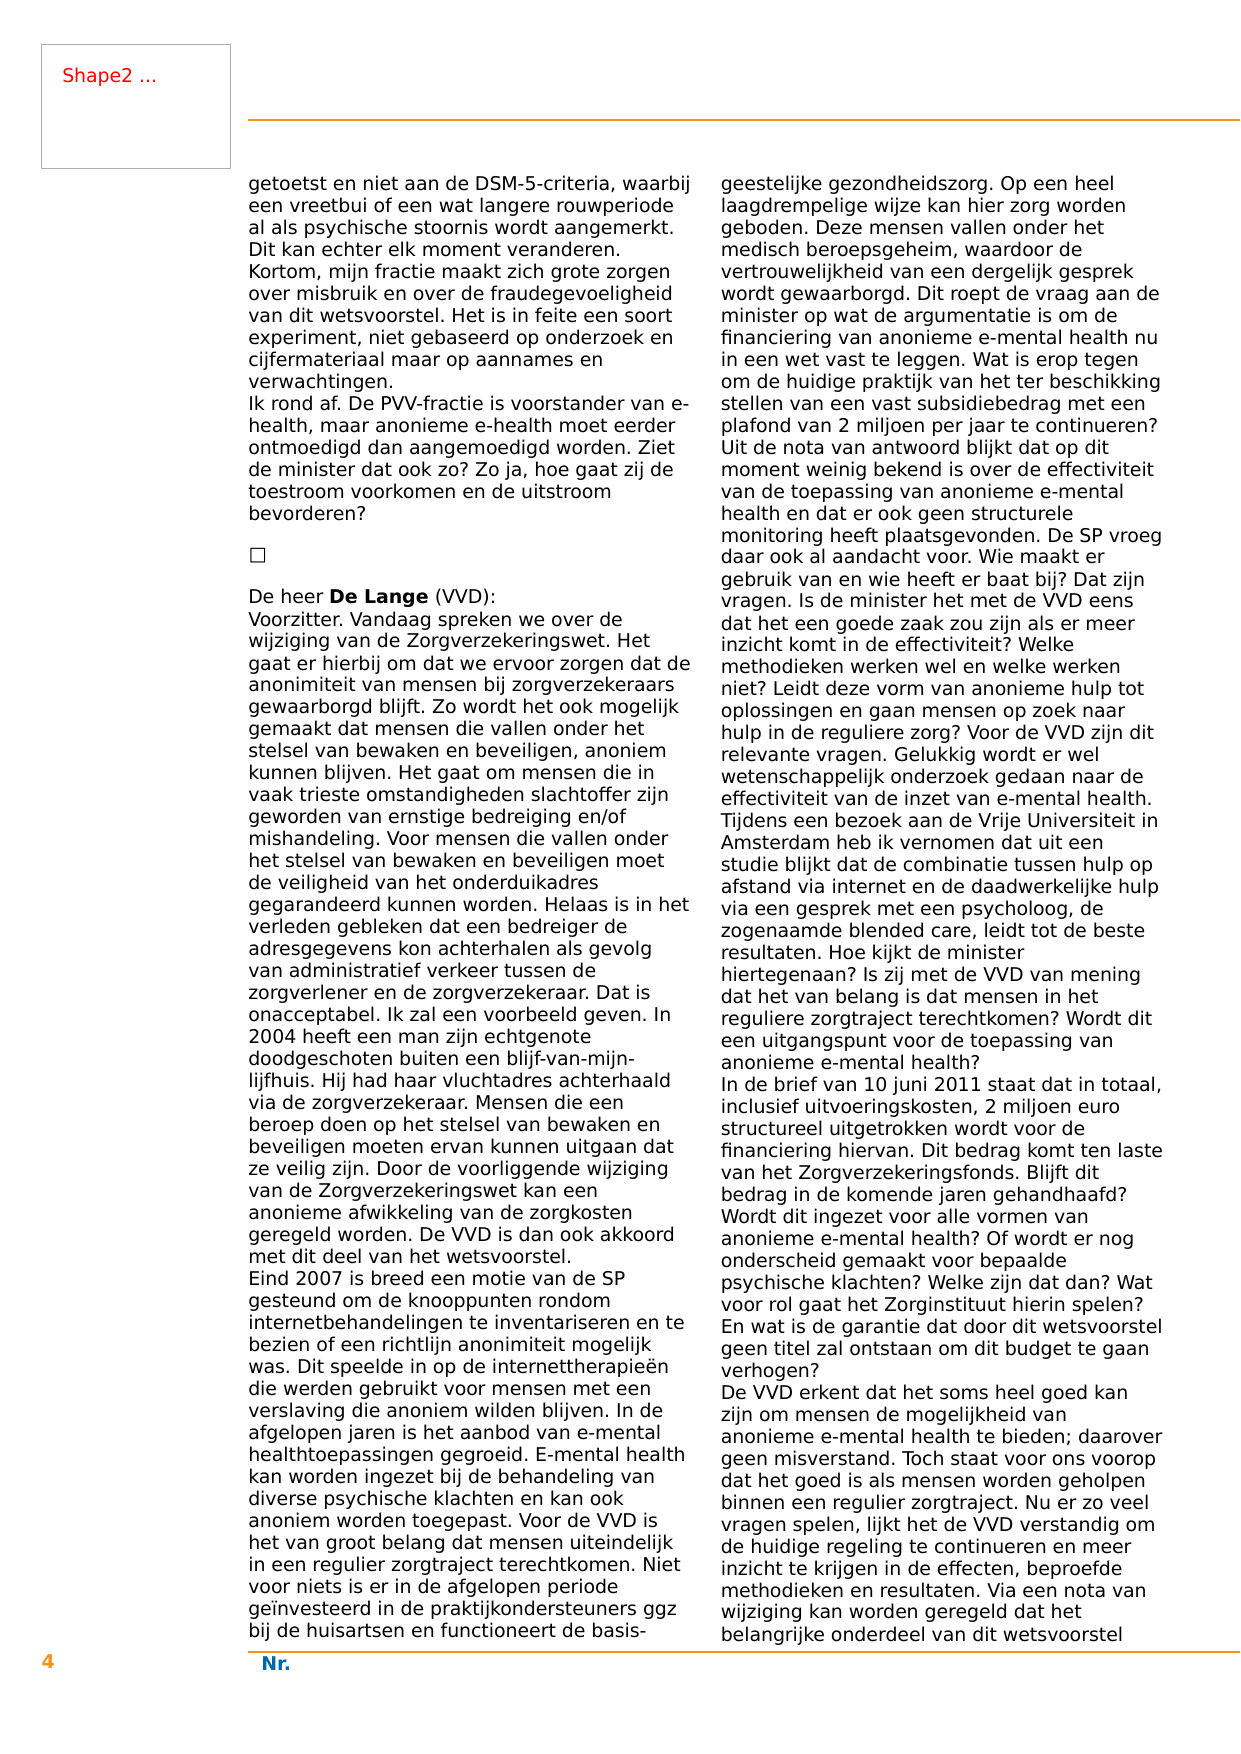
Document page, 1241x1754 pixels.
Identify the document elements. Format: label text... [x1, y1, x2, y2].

text De heer De Lange (VVD): [248, 586, 691, 608]
text Voorzitter. Vandaag spreken we over de wijziging van de Zorgverzekeringswet. Het gaat er hierbij om dat we ervoor zorgen dat de anonimiteit van mensen bij zorgverzekeraars gewaarborgd blijft. Zo wordt het ook mogelijk gemaakt dat mensen die vallen onder het stelsel van bewaken en beveiligen, anoniem kunnen blijven. Het gaat om mensen die in vaak trieste omstandigheden slachtoffer zijn geworden van ernstige bedreiging en/of mishandeling. Voor mensen die vallen onder het stelsel van bewaken en beveiligen moet de veiligheid van het onderduikadres gegarandeerd kunnen worden. Helaas is in het verleden gebleken dat een bedreiger de adresgegevens kon achterhalen als gevolg van administratief verkeer tussen de zorgverlener en de zorgverzekeraar. Dat is onacceptabel. Ik zal een voorbeeld geven. In 2004 heeft een man zijn echtgenote doodgeschoten buiten een blijf-van-mijn-lijfhuis. Hij had haar vluchtadres achterhaald via de zorgverzekeraar. Mensen die een beroep doen op het stelsel van bewaken en beveiligen moeten ervan kunnen uitgaan dat ze veilig zijn. Door de voorliggende wijziging van de Zorgverzekeringswet kan een anonieme afwikkeling van de zorgkosten geregeld worden. De VVD is dan ook akkoord met dit deel van het wetsvoorstel. [248, 608, 691, 1268]
text geestelijke gezondheidszorg. Op een heel laagdrempelige wijze kan hier zorg worden geboden. Deze mensen vallen onder het medisch beroepsgeheim, waardoor de vertrouwelijkheid van een dergelijk gesprek wordt gewaarborgd. Dit roept de vraag aan de minister op wat de argumentatie is om de financiering van anonieme e-mental health nu in een wet vast te leggen. Wat is erop tegen om de huidige praktijk van het ter beschikking stellen van een vast subsidiebedrag met een plafond van 2 miljoen per jaar te continueren? [721, 173, 1163, 437]
text De VVD erkent dat het soms heel goed kan zijn om mensen de mogelijkheid van anonieme e-mental health te bieden; daarover geen misverstand. Toch staat voor ons voorop dat het goed is als mensen worden geholpen binnen een regulier zorgtraject. Nu er zo veel vragen spelen, lijkt het de VVD verstandig om de huidige regeling te continueren en meer inzicht te krijgen in de effecten, beproefde methodieken en resultaten. Via een nota van wijziging kan worden geregeld dat het belangrijke onderdeel van dit wetsvoorstel [721, 1382, 1163, 1645]
text Eind 2007 is breed een motie van de SP gesteund om de knooppunten rondom internetbehandelingen te inventariseren en te bezien of een richtlijn anonimiteit mogelijk was. Dit speelde in op de internettherapieën die werden gebruikt voor mensen met een verslaving die anoniem wilden blijven. In de afgelopen jaren is het aanbod van e-mental healthtoepassingen gegroeid. E-mental health kan worden ingezet bij de behandeling van diverse psychische klachten en kan ook anoniem worden toegepast. Voor de VVD is het van groot belang dat mensen uiteindelijk in een regulier zorgtraject terechtkomen. Niet voor niets is er in de afgelopen periode geïnvesteerd in de praktijkondersteuners ggz bij de huisartsen en functioneert de basis- [248, 1268, 691, 1641]
text ⬜ [248, 544, 691, 566]
text Ik rond af. De PVV-fractie is voorstander van e-health, maar anonieme e-health moet eerder ontmoedigd dan aangemoedigd worden. Ziet de minister dat ook zo? Zo ja, hoe gaat zij de toestroom voorkomen en de uitstroom bevorderen? [248, 393, 691, 524]
text Uit de nota van antwoord blijkt dat op dit moment weinig bekend is over de effectiviteit van de toepassing van anonieme e-mental health en dat er ook geen structurele monitoring heeft plaatsgevonden. De SP vroeg daar ook al aandacht voor. Wie maakt er gebruik van en wie heeft er baat bij? Dat zijn vragen. Is de minister het met de VVD eens dat het een goede zaak zou zijn als er meer inzicht komt in de effectiviteit? Welke methodieken werken wel en welke werken niet? Leidt deze vorm van anonieme hulp tot oplossingen en gaan mensen op zoek naar hulp in de reguliere zorg? Voor de VVD zijn dit relevante vragen. Gelukkig wordt er wel wetenschappelijk onderzoek gedaan naar de effectiviteit van de inzet van e-mental health. Tijdens een bezoek aan de Vrije Universiteit in Amsterdam heb ik vernomen dat uit een studie blijkt dat de combinatie tussen hulp op afstand via internet en de daadwerkelijke hulp via een gesprek met een psycholoog, de zogenaamde blended care, leidt tot de beste resultaten. Hoe kijkt de minister hiertegenaan? Is zij met de VVD van mening dat het van belang is dat mensen in het reguliere zorgtraject terechtkomen? Wordt dit een uitgangspunt voor de toepassing van anonieme e-mental health? [721, 437, 1163, 1074]
text In de brief van 10 juni 2011 staat dat in totaal, inclusief uitvoeringskosten, 2 miljoen euro structureel uitgetrokken wordt voor de financiering hiervan. Dit bedrag komt ten laste van het Zorgverzekeringsfonds. Blijft dit bedrag in de komende jaren gehandhaafd? Wordt dit ingezet voor alle vormen van anonieme e-mental health? Of wordt er nog onderscheid gemaakt voor bepaalde psychische klachten? Welke zijn dat dan? Wat voor rol gaat het Zorginstituut hierin spelen? En wat is de garantie dat door dit wetsvoorstel geen titel zal ontstaan om dit budget te gaan verhogen? [721, 1074, 1163, 1382]
text getoetst en niet aan de DSM-5-criteria, waarbij een vreetbui of een wat langere rouwperiode al als psychische stoornis wordt aangemerkt. Dit kan echter elk moment veranderen. [248, 173, 691, 261]
text Kortom, mijn fractie maakt zich grote zorgen over misbruik en over de fraudegevoeligheid van dit wetsvoorstel. Het is in feite een soort experiment, niet gebaseerd op onderzoek en cijfermateriaal maar op aannames en verwachtingen. [248, 261, 691, 393]
